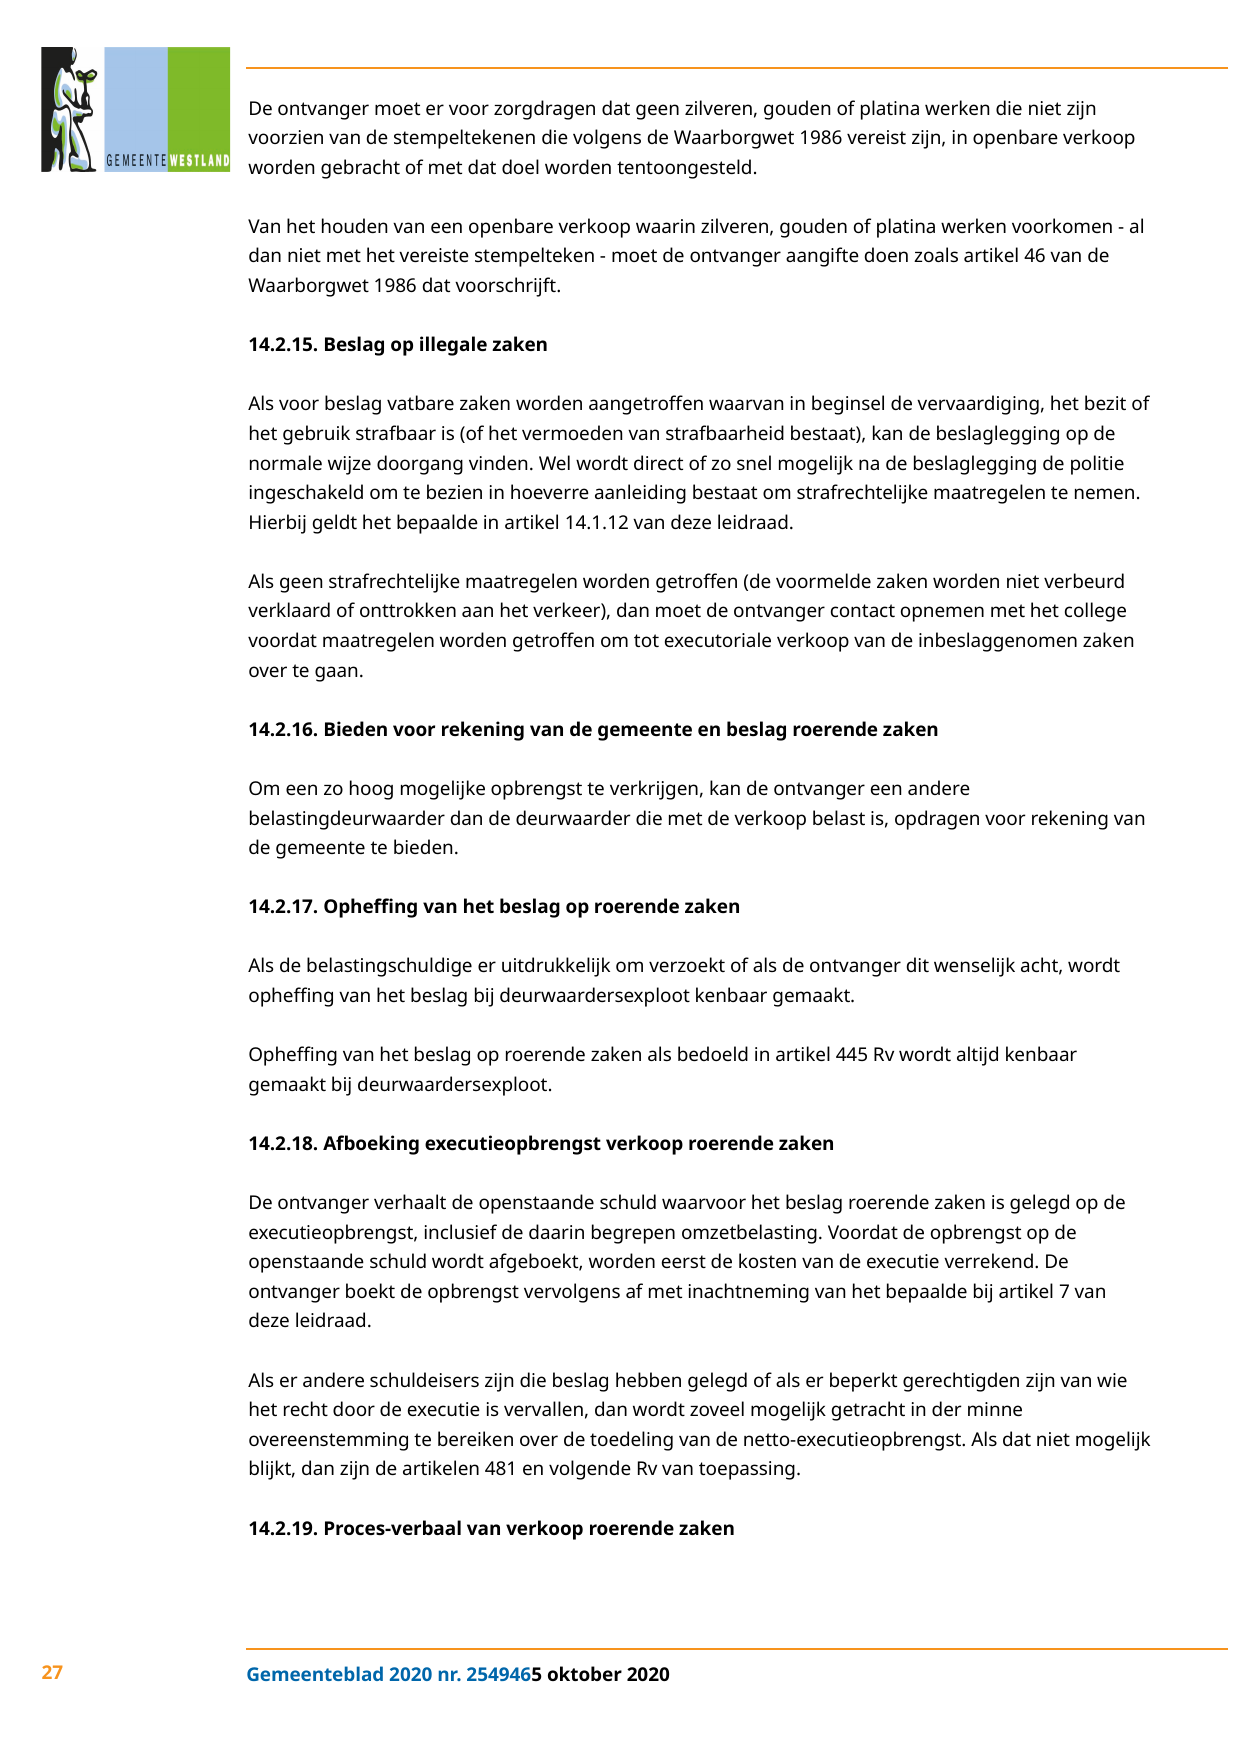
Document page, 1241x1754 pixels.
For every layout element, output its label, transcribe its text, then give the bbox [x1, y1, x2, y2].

text Als geen strafrechtelijke maatregelen worden getroffen (de voormelde zaken worden niet verbeurd verklaard of onttrokken aan het verkeer), dan moet de ontvanger contact opnemen met het college voordat maatregelen worden getroffen om tot executoriale verkoop van de inbeslaggenomen zaken over te gaan. [248, 568, 1152, 683]
text 14.2.15. Beslag op illegale zaken [248, 331, 1152, 357]
text Om een zo hoog mogelijke opbrengst te verkrijgen, kan de ontvanger een andere belastingdeurwaarder dan de deurwaarder die met de verkoop belast is, opdragen voor rekening van de gemeente te bieden. [248, 775, 1152, 860]
picture [41, 47, 231, 172]
text De ontvanger moet er voor zorgdragen dat geen zilveren, gouden of platina werken die niet zijn voorzien van de stempeltekenen die volgens de Waarborgwet 1986 vereist zijn, in openbare verkoop worden gebracht of met dat doel worden tentoongesteld. [248, 95, 1152, 180]
text Als voor beslag vatbare zaken worden aangetroffen waarvan in beginsel de vervaardiging, het bezit of het gebruik strafbaar is (of het vermoeden van strafbaarheid bestaat), kan de beslaglegging op de normale wijze doorgang vinden. Wel wordt direct of zo snel mogelijk na de beslaglegging de politie ingeschakeld om te bezien in hoeverre aanleiding bestaat om strafrechtelijke maatregelen te nemen. Hierbij geldt het bepaalde in artikel 14.1.12 van deze leidraad. [248, 391, 1152, 535]
text 14.2.18. Afboeking executieopbrengst verkoop roerende zaken [248, 1130, 1152, 1156]
text 14.2.19. Proces-verbaal van verkoop roerende zaken [248, 1515, 1152, 1541]
text Opheffing van het beslag op roerende zaken als bedoeld in artikel 445 Rv wordt altijd kenbaar gemaakt bij deurwaardersexploot. [248, 1041, 1152, 1097]
text Van het houden van een openbare verkoop waarin zilveren, gouden of platina werken voorkomen - al dan niet met het vereiste stempelteken - moet de ontvanger aangifte doen zoals artikel 46 van de Waarborgwet 1986 dat voorschrijft. [248, 213, 1152, 298]
text 14.2.17. Opheffing van het beslag op roerende zaken [248, 893, 1152, 919]
text Als de belastingschuldige er uitdrukkelijk om verzoekt of als de ontvanger dit wenselijk acht, wordt opheffing van het beslag bij deurwaardersexploot kenbaar gemaakt. [248, 953, 1152, 1008]
text 14.2.16. Bieden voor rekening van de gemeente en beslag roerende zaken [248, 716, 1152, 742]
text Als er andere schuldeisers zijn die beslag hebben gelegd of als er beperkt gerechtigden zijn van wie het recht door de executie is vervallen, dan wordt zoveel mogelijk getracht in der minne overeenstemming te bereiken over de toedeling van de netto-executieopbrengst. Als dat niet mogelijk blijkt, dan zijn de artikelen 481 en volgende Rv van toepassing. [248, 1367, 1152, 1481]
text De ontvanger verhaalt de openstaande schuld waarvoor het beslag roerende zaken is gelegd op de executieopbrengst, inclusief de daarin begrepen omzetbelasting. Voordat de opbrengst op de openstaande schuld wordt afgeboekt, worden eerst de kosten van de executie verrekend. De ontvanger boekt de opbrengst vervolgens af met inachtneming van het bepaalde bij artikel 7 van deze leidraad. [248, 1189, 1152, 1333]
